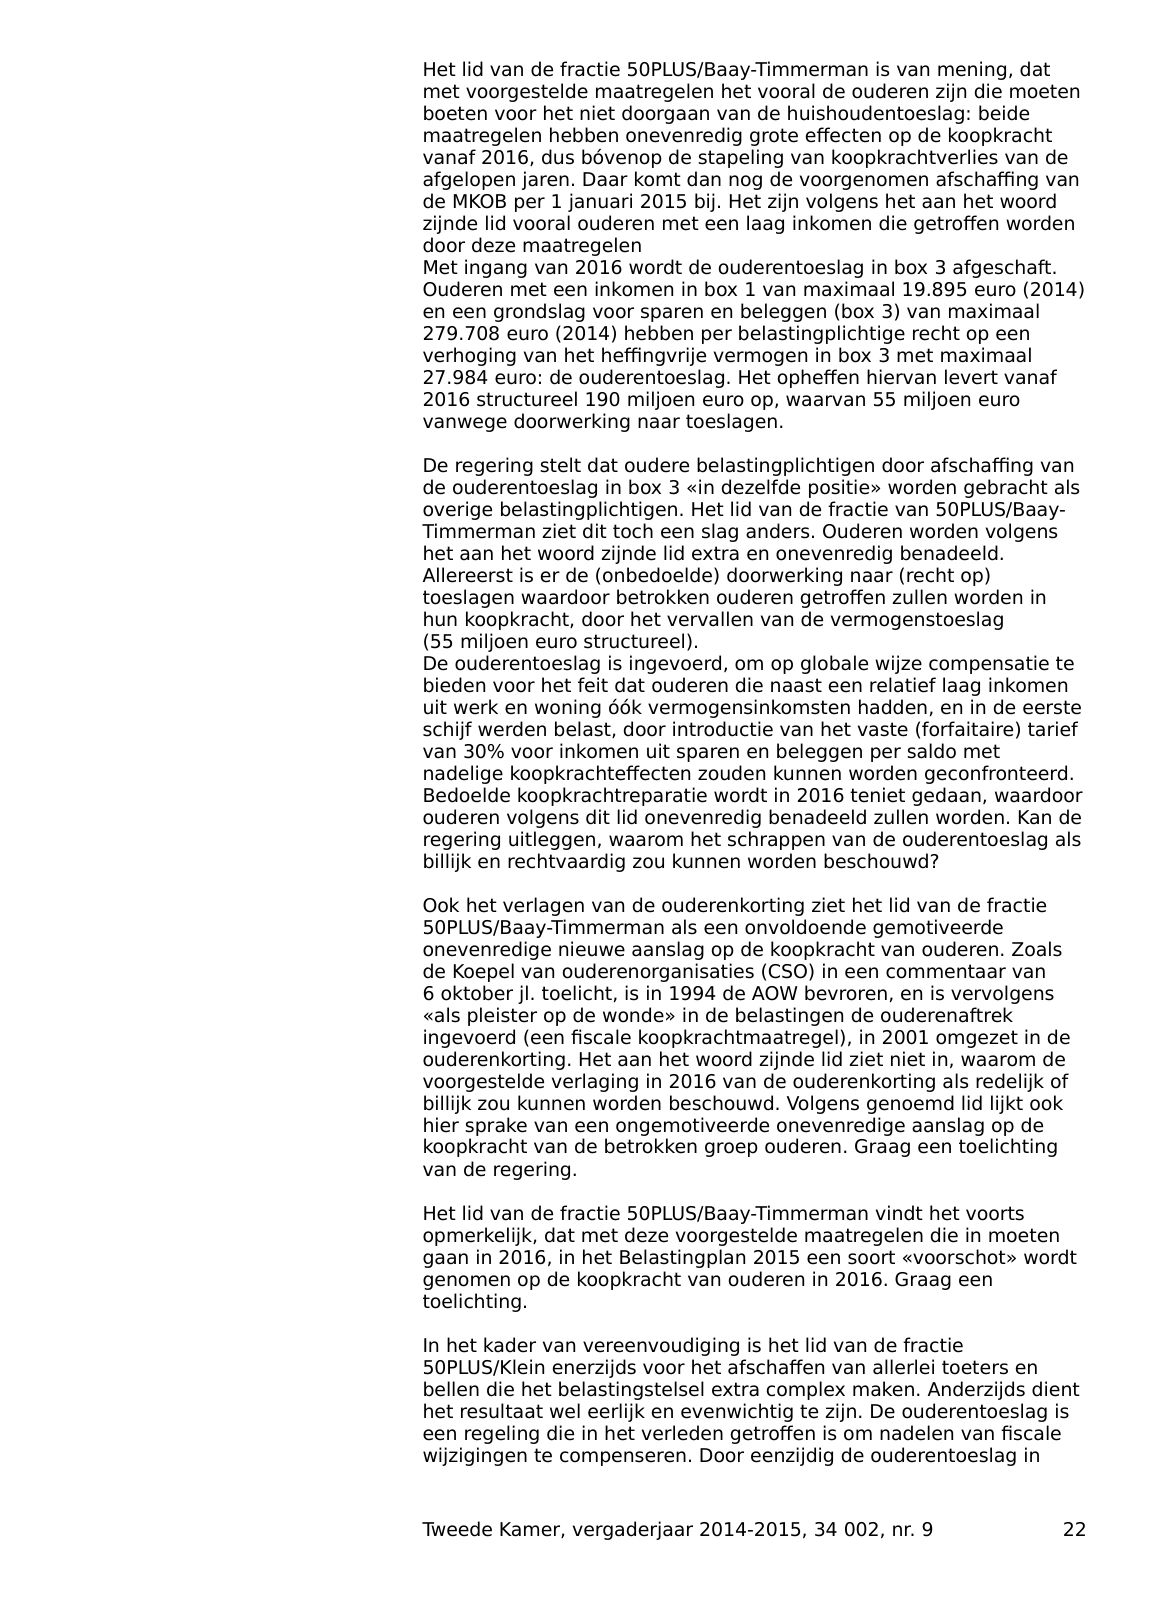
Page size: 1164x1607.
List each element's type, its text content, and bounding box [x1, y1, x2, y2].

text Ook het verlagen van de ouderenkorting ziet het lid van de fractie 50PLUS/Baay-Timmerman als een onvoldoende gemotiveerde onevenredige nieuwe aanslag op de koopkracht van ouderen. Zoals de Koepel van ouderenorganisaties (CSO) in een commentaar van 6 oktober jl. toelicht, is in 1994 de AOW bevroren, en is vervolgens «als pleister op de wonde» in de belastingen de ouderenaftrek ingevoerd (een fiscale koopkrachtmaatregel), in 2001 omgezet in de ouderenkorting. Het aan het woord zijnde lid ziet niet in, waarom de voorgestelde verlaging in 2016 van de ouderenkorting als redelijk of billijk zou kunnen worden beschouwd. Volgens genoemd lid lijkt ook hier sprake van een ongemotiveerde onevenredige aanslag op de koopkracht van de betrokken groep ouderen. Graag een toelichting van de regering. [422, 895, 1087, 1180]
text De ouderentoeslag is ingevoerd, om op globale wijze compensatie te bieden voor het feit dat ouderen die naast een relatief laag inkomen uit werk en woning óók vermogensinkomsten hadden, en in de eerste schijf werden belast, door introductie van het vaste (forfaitaire) tarief van 30% voor inkomen uit sparen en beleggen per saldo met nadelige koopkrachteffecten zouden kunnen worden geconfronteerd. Bedoelde koopkrachtreparatie wordt in 2016 teniet gedaan, waardoor ouderen volgens dit lid onevenredig benadeeld zullen worden. Kan de regering uitleggen, waarom het schrappen van de ouderentoeslag als billijk en rechtvaardig zou kunnen worden beschouwd? [422, 653, 1087, 872]
text In het kader van vereenvoudiging is het lid van de fractie 50PLUS/Klein enerzijds voor het afschaffen van allerlei toeters en bellen die het belastingstelsel extra complex maken. Anderzijds dient het resultaat wel eerlijk en evenwichtig te zijn. De ouderentoeslag is een regeling die in het verleden getroffen is om nadelen van fiscale wijzigingen te compenseren. Door eenzijdig de ouderentoeslag in [422, 1335, 1087, 1467]
text Het lid van de fractie 50PLUS/Baay-Timmerman is van mening, dat met voorgestelde maatregelen het vooral de ouderen zijn die moeten boeten voor het niet doorgaan van de huishoudentoeslag: beide maatregelen hebben onevenredig grote effecten op de koopkracht vanaf 2016, dus bóvenop de stapeling van koopkrachtverlies van de afgelopen jaren. Daar komt dan nog de voorgenomen afschaffing van de MKOB per 1 januari 2015 bij. Het zijn volgens het aan het woord zijnde lid vooral ouderen met een laag inkomen die getroffen worden door deze maatregelen [422, 59, 1087, 257]
text De regering stelt dat oudere belastingplichtigen door afschaffing van de ouderentoeslag in box 3 «in dezelfde positie» worden gebracht als overige belastingplichtigen. Het lid van de fractie van 50PLUS/Baay-Timmerman ziet dit toch een slag anders. Ouderen worden volgens het aan het woord zijnde lid extra en onevenredig benadeeld. Allereerst is er de (onbedoelde) doorwerking naar (recht op) toeslagen waardoor betrokken ouderen getroffen zullen worden in hun koopkracht, door het vervallen van de vermogenstoeslag (55 miljoen euro structureel). [422, 455, 1087, 653]
text Met ingang van 2016 wordt de ouderentoeslag in box 3 afgeschaft. Ouderen met een inkomen in box 1 van maximaal 19.895 euro (2014) en een grondslag voor sparen en beleggen (box 3) van maximaal 279.708 euro (2014) hebben per belastingplichtige recht op een verhoging van het heffingvrije vermogen in box 3 met maximaal 27.984 euro: de ouderentoeslag. Het opheffen hiervan levert vanaf 2016 structureel 190 miljoen euro op, waarvan 55 miljoen euro vanwege doorwerking naar toeslagen. [422, 257, 1087, 433]
text Het lid van de fractie 50PLUS/Baay-Timmerman vindt het voorts opmerkelijk, dat met deze voorgestelde maatregelen die in moeten gaan in 2016, in het Belastingplan 2015 een soort «voorschot» wordt genomen op de koopkracht van ouderen in 2016. Graag een toelichting. [422, 1203, 1087, 1312]
